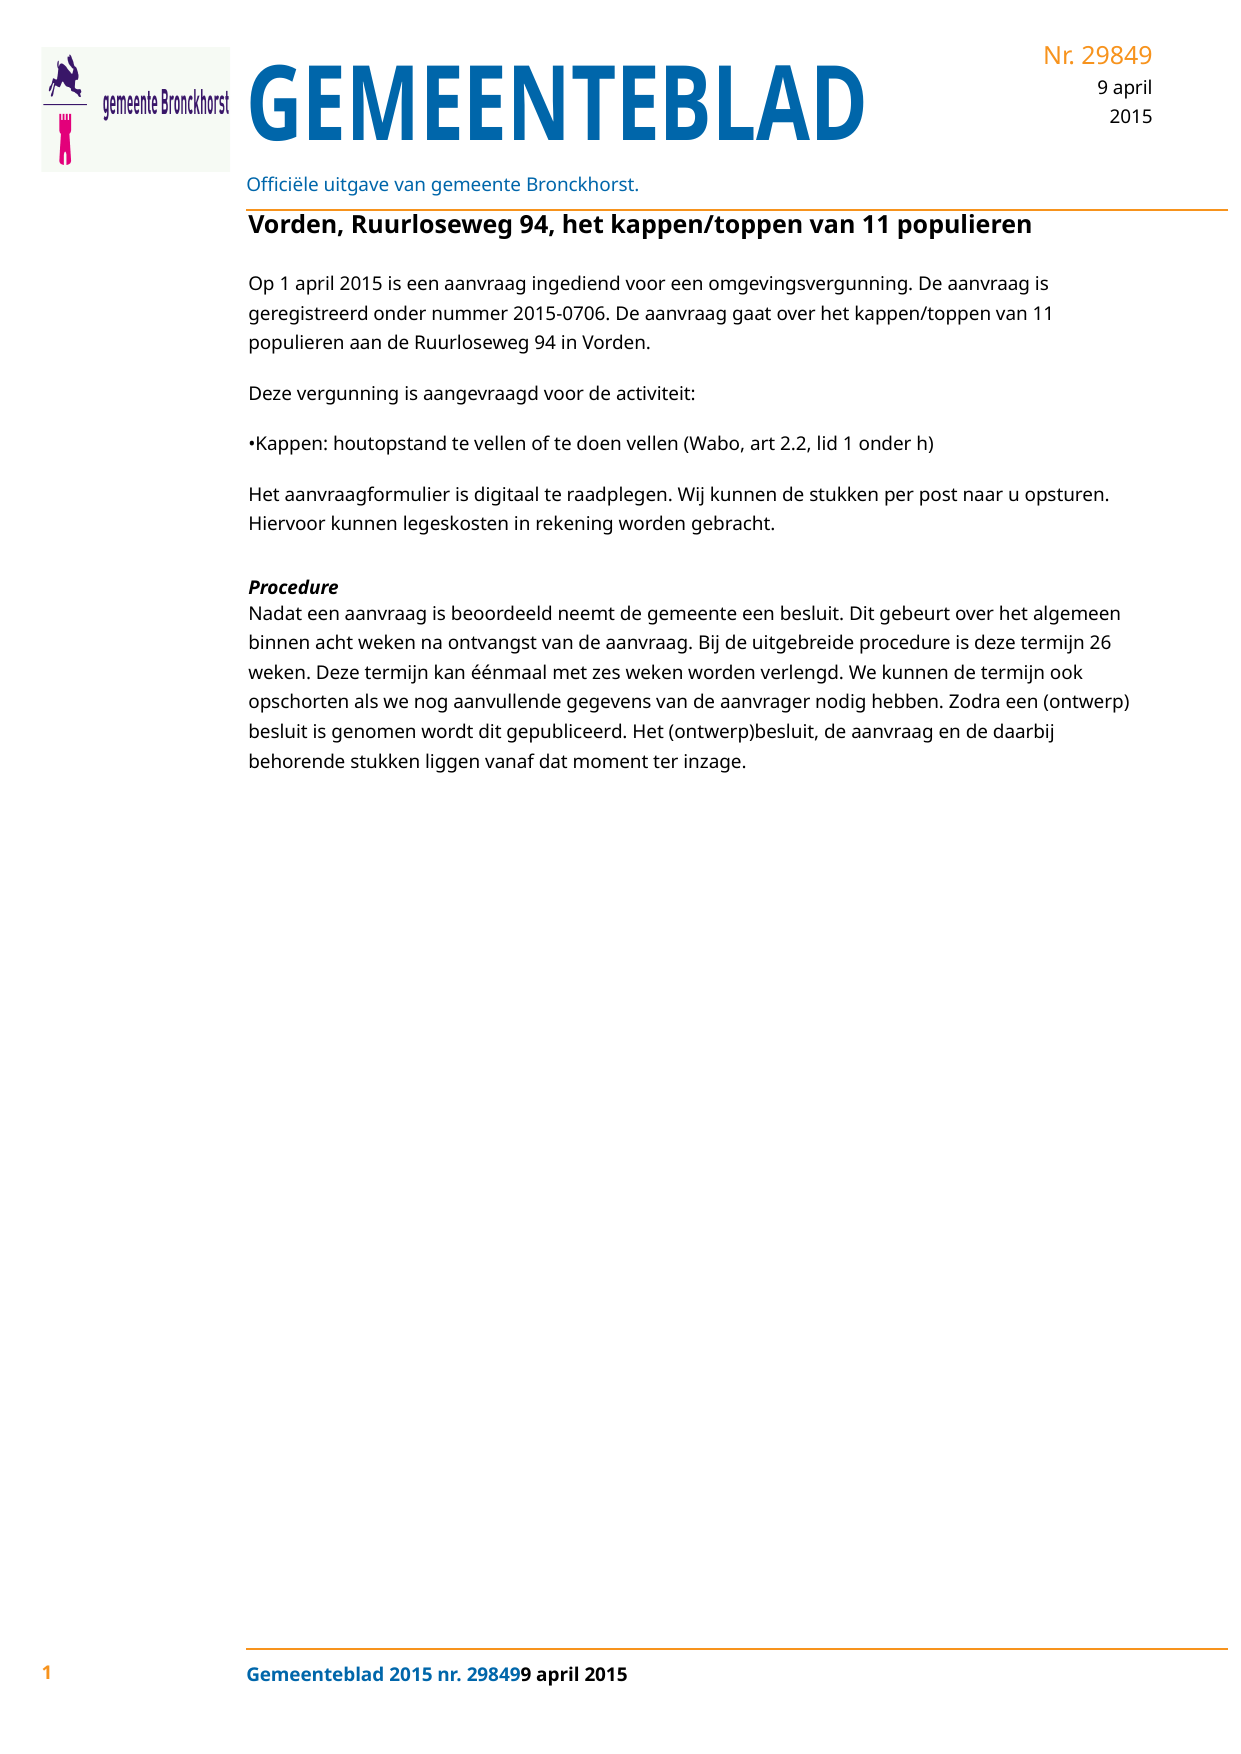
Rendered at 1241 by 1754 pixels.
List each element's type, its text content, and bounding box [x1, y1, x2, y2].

text Op 1 april 2015 is een aanvraag ingediend voor een omgevingsvergunning. De aanvraag is geregistreerd onder nummer 2015-0706. De aanvraag gaat over het kappen/toppen van 11 populieren aan de Ruurloseweg 94 in Vorden. [248, 270, 1152, 355]
text Nadat een aanvraag is beoordeeld neemt de gemeente een besluit. Dit gebeurt over het algemeen binnen acht weken na ontvangst van de aanvraag. Bij de uitgebreide procedure is deze termijn 26 weken. Deze termijn kan éénmaal met zes weken worden verlengd. We kunnen de termijn ook opschorten als we nog aanvullende gegevens van de aanvrager nodig hebben. Zodra een (ontwerp) besluit is genomen wordt dit gepubliceerd. Het (ontwerp)besluit, de aanvraag en de daarbij behorende stukken liggen vanaf dat moment ter inzage. [248, 600, 1152, 774]
text Deze vergunning is aangevraagd voor de activiteit: [248, 380, 1152, 406]
text •Kappen: houtopstand te vellen of te doen vellen (Wabo, art 2.2, lid 1 onder h) [248, 430, 1152, 456]
text Het aanvraagformulier is digitaal te raadplegen. Wij kunnen de stukken per post naar u opsturen. Hiervoor kunnen legeskosten in rekening worden gebracht. [248, 481, 1152, 536]
text Vorden, Ruurloseweg 94, het kappen/toppen van 11 populieren [248, 211, 1152, 241]
picture [41, 47, 231, 172]
text Procedure [248, 574, 1152, 600]
